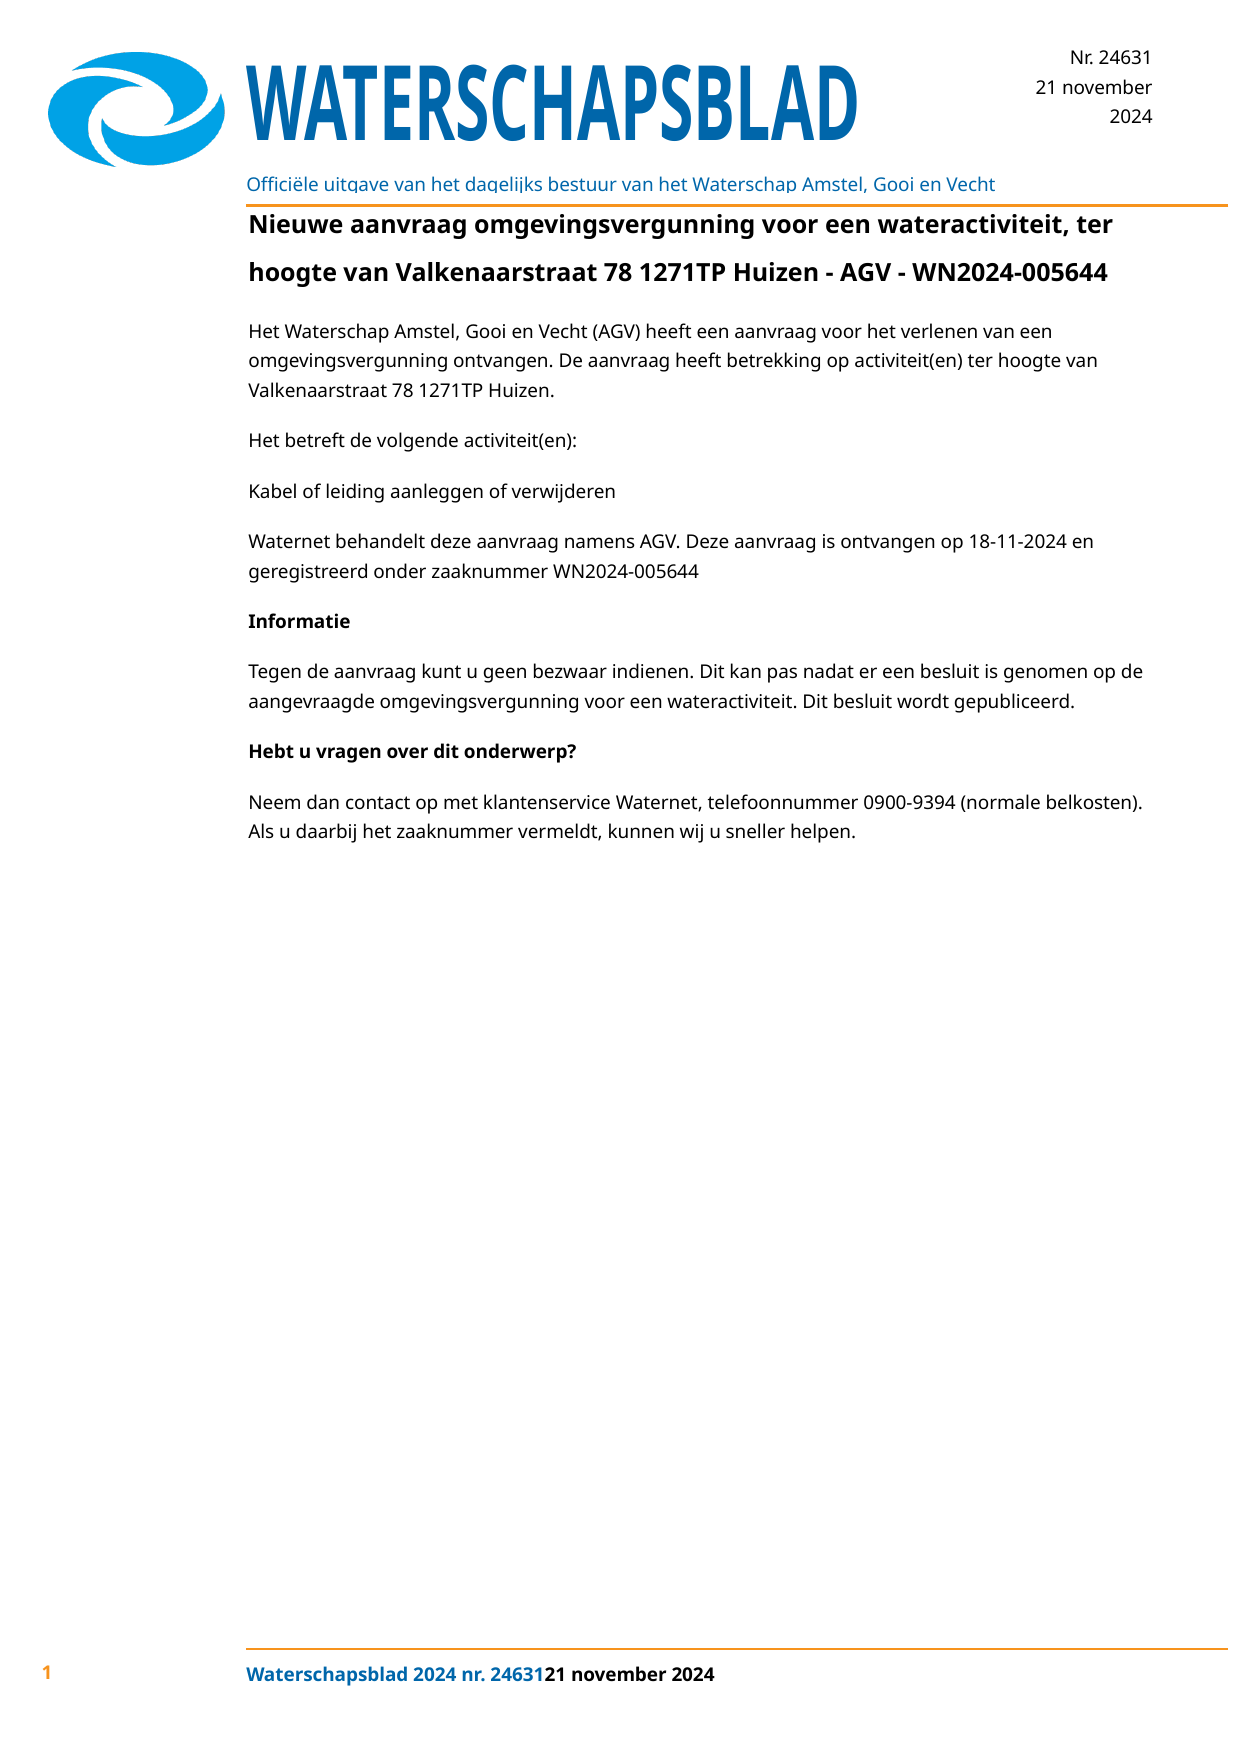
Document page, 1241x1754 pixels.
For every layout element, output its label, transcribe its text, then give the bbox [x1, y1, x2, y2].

text Informatie [248, 608, 1152, 634]
text Neem dan contact op met klantenservice Waternet, telefoonnummer 0900-9394 (normale belkosten). Als u daarbij het zaaknummer vermeldt, kunnen wij u sneller helpen. [248, 789, 1152, 844]
text Het Waterschap Amstel, Gooi en Vecht (AGV) heeft een aanvraag voor het verlenen van een omgevingsvergunning ontvangen. De aanvraag heeft betrekking op activiteit(en) ter hoogte van Valkenaarstraat 78 1271TP Huizen. [248, 318, 1152, 403]
text Kabel of leiding aanleggen of verwijderen [248, 478, 1152, 504]
text Nieuwe aanvraag omgevingsvergunning voor een wateractiviteit, ter hoogte van Valkenaarstraat 78 1271TP Huizen - AGV - WN2024-005644 [248, 207, 1152, 288]
text Hebt u vragen over dit onderwerp? [248, 739, 1152, 764]
text Het betreft de volgende activiteit(en): [248, 427, 1152, 453]
text Waternet behandelt deze aanvraag namens AGV. Deze aanvraag is ontvangen op 18-11-2024 en geregistreerd onder zaaknummer WN2024-005644 [248, 528, 1152, 584]
picture [41, 47, 231, 172]
text Tegen de aanvraag kunt u geen bezwaar indienen. Dit kan pas nadat er een besluit is genomen op de aangevraagde omgevingsvergunning voor een wateractiviteit. Dit besluit wordt gepubliceerd. [248, 659, 1152, 714]
